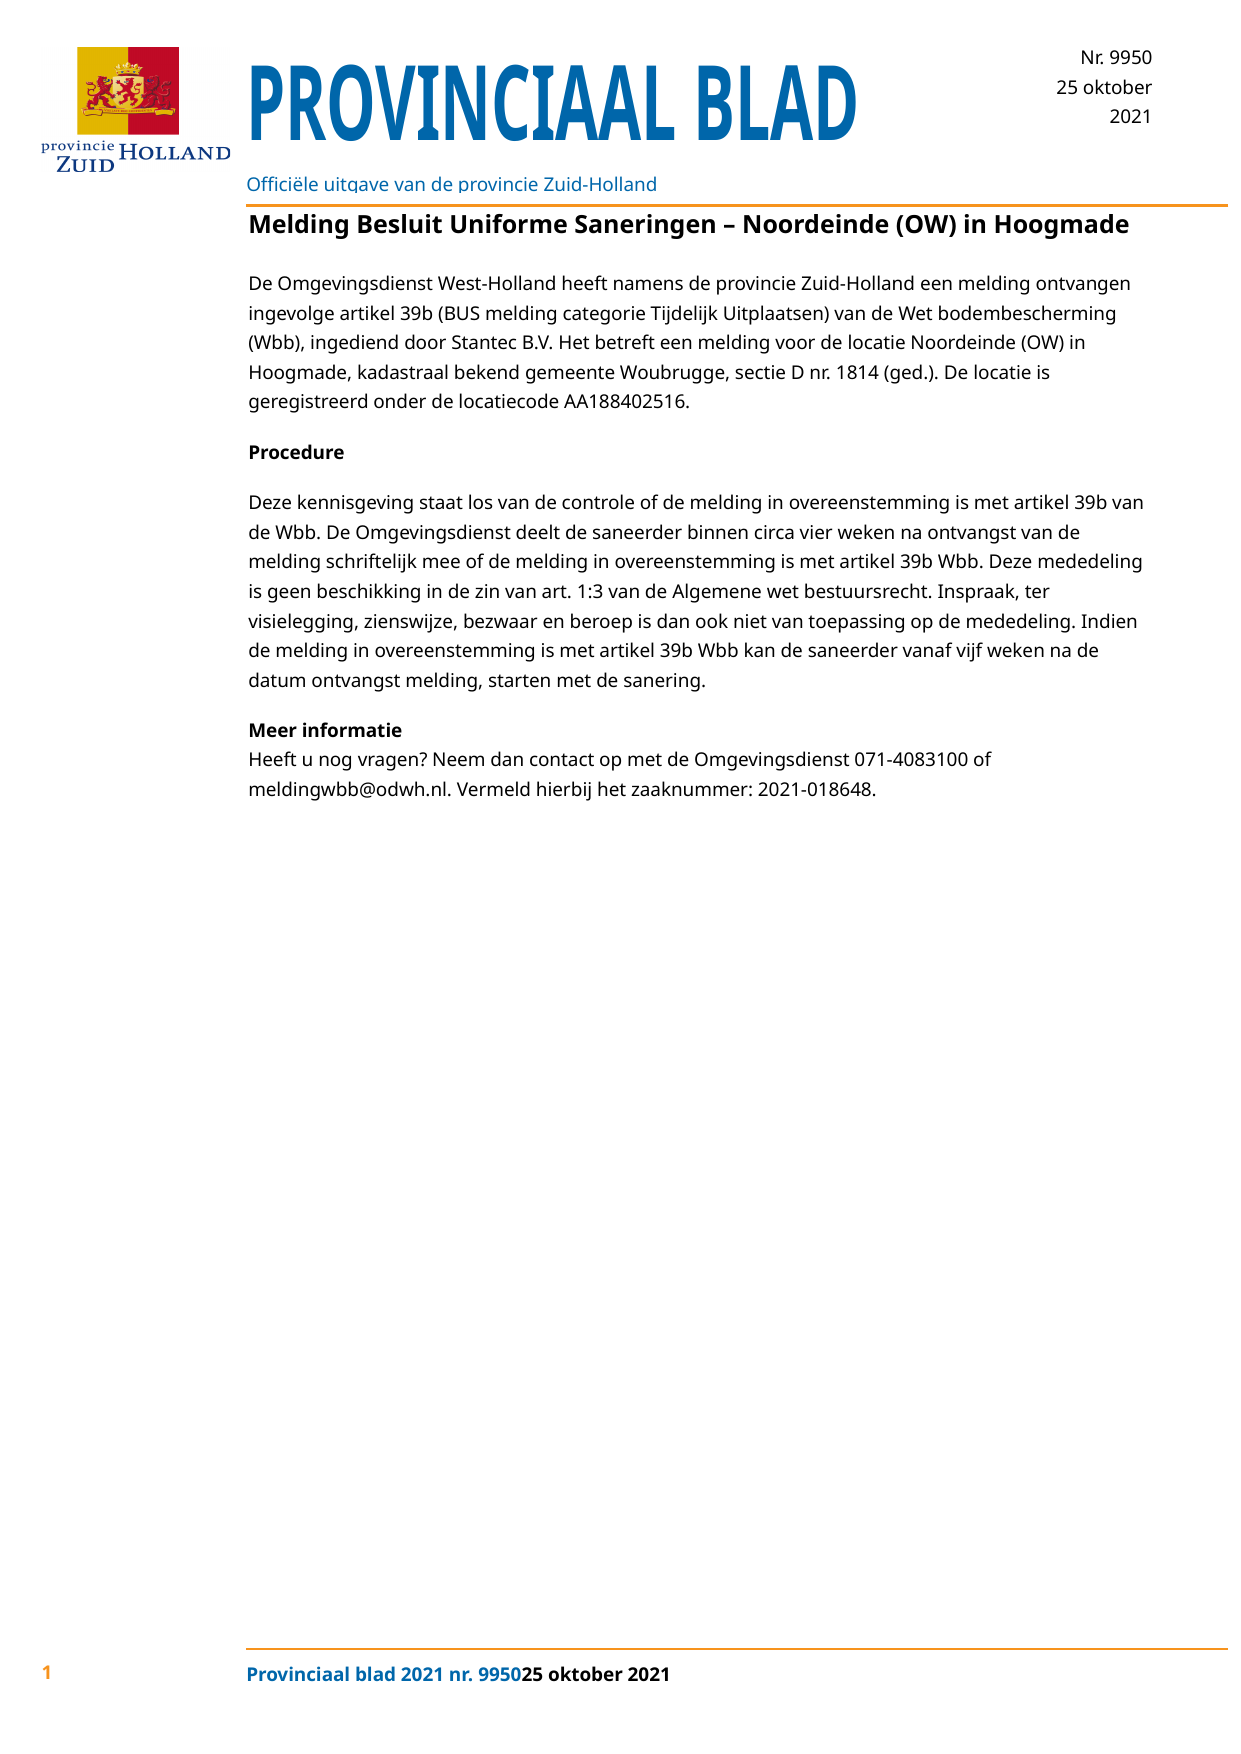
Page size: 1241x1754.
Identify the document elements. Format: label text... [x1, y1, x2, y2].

text De Omgevingsdienst West-Holland heeft namens de provincie Zuid-Holland een melding ontvangen ingevolge artikel 39b (BUS melding categorie Tijdelijk Uitplaatsen) van de Wet bodembescherming (Wbb), ingediend door Stantec B.V. Het betreft een melding voor de locatie Noordeinde (OW) in Hoogmade, kadastraal bekend gemeente Woubrugge, sectie D nr. 1814 (ged.). De locatie is geregistreerd onder de locatiecode AA188402516. [248, 270, 1152, 414]
text Heeft u nog vragen? Neem dan contact op met de Omgevingsdienst 071-4083100 of meldingwbb@odwh.nl. Vermeld hierbij het zaaknummer: 2021-018648. [248, 746, 1152, 802]
text Melding Besluit Uniforme Saneringen – Noordeinde (OW) in Hoogmade [248, 207, 1152, 241]
table_header Meer informatie [248, 718, 1152, 743]
picture [41, 47, 231, 172]
text Deze kennisgeving staat los van de controle of de melding in overeenstemming is met artikel 39b van de Wbb. De Omgevingsdienst deelt de saneerder binnen circa vier weken na ontvangst van de melding schriftelijk mee of de melding in overeenstemming is met artikel 39b Wbb. Deze mededeling is geen beschikking in de zin van art. 1:3 van de Algemene wet bestuursrecht. Inspraak, ter visielegging, zienswijze, bezwaar en beroep is dan ook niet van toepassing op de mededeling. Indien de melding in overeenstemming is met artikel 39b Wbb kan de saneerder vanaf vijf weken na de datum ontvangst melding, starten met de sanering. [248, 489, 1152, 693]
text Procedure [248, 439, 1152, 465]
